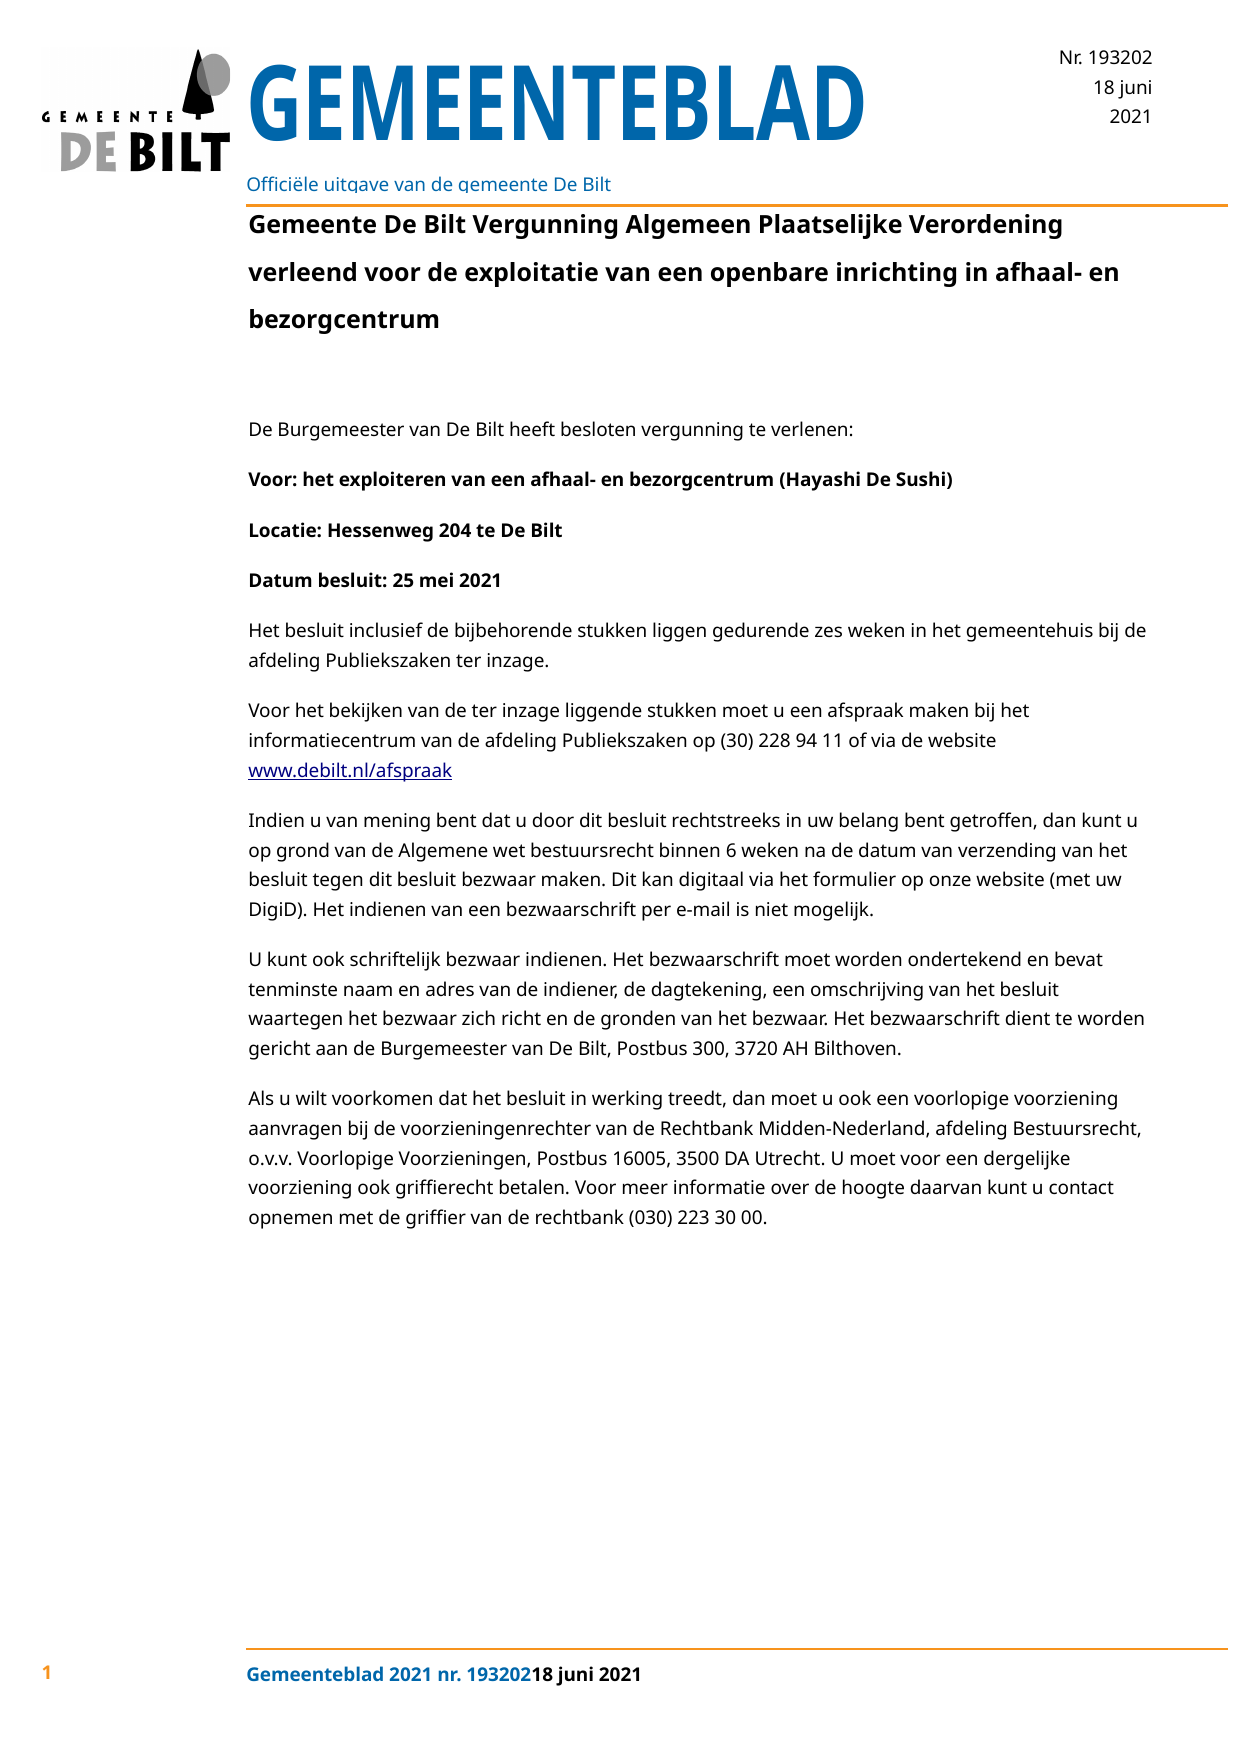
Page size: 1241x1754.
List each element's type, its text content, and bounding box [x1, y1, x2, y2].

text Als u wilt voorkomen dat het besluit in werking treedt, dan moet u ook een voorlopige voorziening aanvragen bij de voorzieningenrechter van de Rechtbank Midden-Nederland, afdeling Bestuursrecht, o.v.v. Voorlopige Voorzieningen, Postbus 16005, 3500 DA Utrecht. U moet voor een dergelijke voorziening ook griffierecht betalen. Voor meer informatie over de hoogte daarvan kunt u contact opnemen met de griffier van de rechtbank (030) 223 30 00. [248, 1086, 1152, 1229]
text Voor: het exploiteren van een afhaal- en bezorgcentrum (Hayashi De Sushi) [248, 466, 1152, 492]
text Het besluit inclusief de bijbehorende stukken liggen gedurende zes weken in het gemeentehuis bij de afdeling Publiekszaken ter inzage. [248, 618, 1152, 673]
text Datum besluit: 25 mei 2021 [248, 567, 1152, 593]
text U kunt ook schriftelijk bezwaar indienen. Het bezwaarschrift moet worden ondertekend en bevat tenminste naam en adres van de indiener, de dagtekening, een omschrijving van het besluit waartegen het bezwaar zich richt en de gronden van het bezwaar. Het bezwaarschrift dient te worden gericht aan de Burgemeester van De Bilt, Postbus 300, 3720 AH Bilthoven. [248, 946, 1152, 1061]
text Locatie: Hessenweg 204 te De Bilt [248, 517, 1152, 542]
text Voor het bekijken van de ter inzage liggende stukken moet u een afspraak maken bij het informatiecentrum van de afdeling Publiekszaken op (30) 228 94 11 of via de website www.debilt.nl/afspraak [248, 698, 1152, 782]
text Gemeente De Bilt Vergunning Algemeen Plaatselijke Verordening verleend voor de exploitatie van een openbare inrichting in afhaal- en bezorgcentrum [248, 207, 1152, 336]
text De Burgemeester van De Bilt heeft besloten vergunning te verlenen: [248, 416, 1152, 442]
picture [41, 47, 231, 172]
text Indien u van mening bent dat u door dit besluit rechtstreeks in uw belang bent getroffen, dan kunt u op grond van de Algemene wet bestuursrecht binnen 6 weken na de datum van verzending van het besluit tegen dit besluit bezwaar maken. Dit kan digitaal via het formulier op onze website (met uw DigiD). Het indienen van een bezwaarschrift per e-mail is niet mogelijk. [248, 807, 1152, 922]
